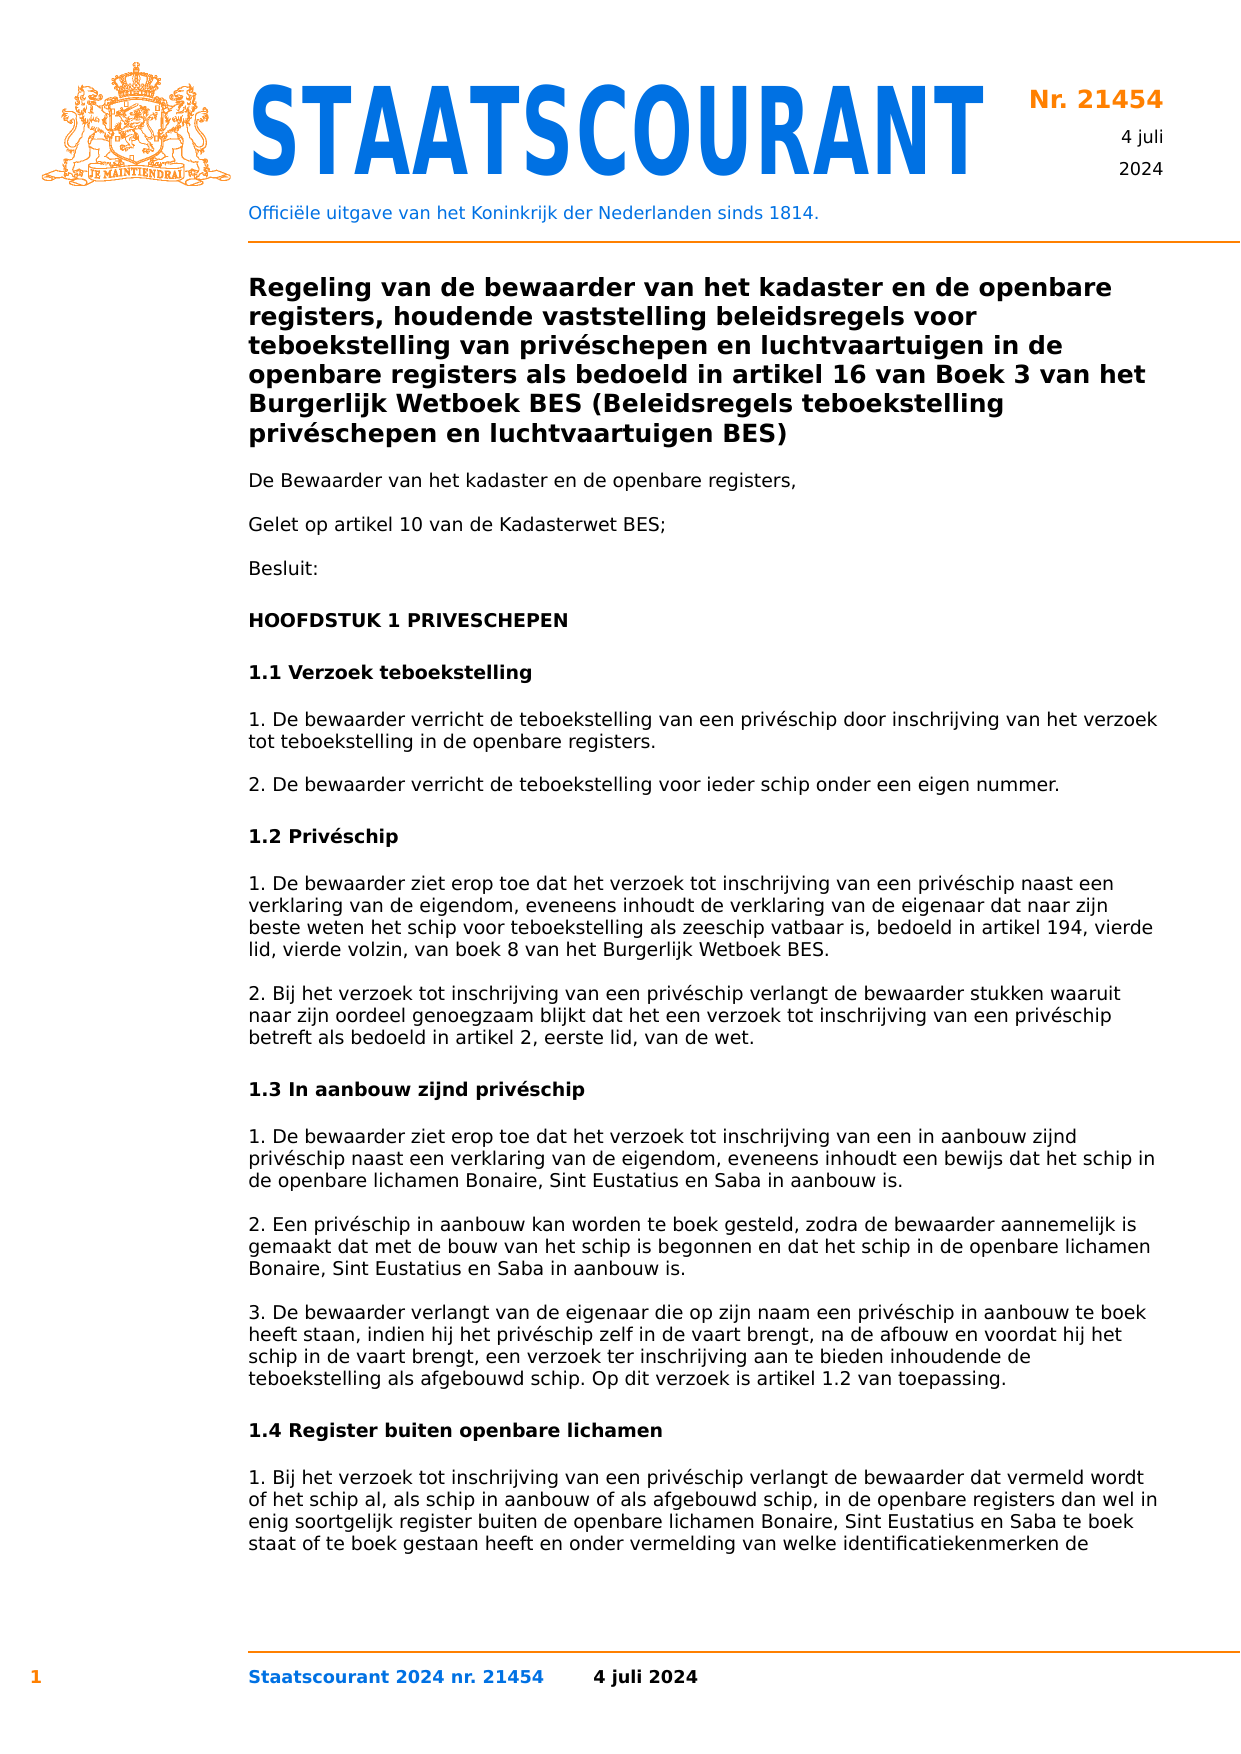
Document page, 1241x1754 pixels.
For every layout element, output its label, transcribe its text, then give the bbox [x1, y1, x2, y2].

text Besluit: [248, 558, 1163, 579]
text 2. Bij het verzoek tot inschrijving van een privéschip verlangt de bewaarder stukken waaruit naar zijn oordeel genoegzaam blijkt dat het een verzoek tot inschrijving van een privéschip betreft als bedoeld in artikel 2, eerste lid, van de wet. [248, 983, 1163, 1049]
text 2. Een privéschip in aanbouw kan worden te boek gesteld, zodra de bewaarder aannemelijk is gemaakt dat met de bouw van het schip is begonnen en dat het schip in de openbare lichamen Bonaire, Sint Eustatius en Saba in aanbouw is. [248, 1214, 1163, 1280]
text 2. De bewaarder verricht de teboekstelling voor ieder schip onder een eigen nummer. [248, 774, 1163, 796]
text De Bewaarder van het kadaster en de openbare registers, [248, 470, 1163, 492]
subtitle 1.4 Register buiten openbare lichamen [248, 1419, 1163, 1442]
text 1. De bewaarder ziet erop toe dat het verzoek tot inschrijving van een privéschip naast een verklaring van de eigendom, eveneens inhoudt de verklaring van de eigenaar dat naar zijn beste weten het schip voor teboekstelling als zeeschip vatbaar is, bedoeld in artikel 194, vierde lid, vierde volzin, van boek 8 van het Burgerlijk Wetboek BES. [248, 873, 1163, 961]
subtitle HOOFDSTUK 1 PRIVESCHEPEN [248, 609, 1163, 632]
table_header [25, 62, 248, 241]
text 3. De bewaarder verlangt van de eigenaar die op zijn naam een privéschip in aanbouw te boek heeft staan, indien hij het privéschip zelf in de vaart brengt, na de afbouw en voordat hij het schip in de vaart brengt, een verzoek ter inschrijving aan te bieden inhoudende de teboekstelling als afgebouwd schip. Op dit verzoek is artikel 1.2 van toepassing. [248, 1302, 1163, 1389]
text 1. Bij het verzoek tot inschrijving van een privéschip verlangt de bewaarder dat vermeld wordt of het schip al, als schip in aanbouw of als afgebouwd schip, in de openbare registers dan wel in enig soortgelijk register buiten de openbare lichamen Bonaire, Sint Eustatius en Saba te boek staat of te boek gestaan heeft en onder vermelding van welke identificatiekenmerken de [248, 1467, 1163, 1554]
text 1. De bewaarder verricht de teboekstelling van een privéschip door inschrijving van het verzoek tot teboekstelling in de openbare registers. [248, 708, 1163, 752]
picture [41, 62, 231, 186]
text 1. De bewaarder ziet erop toe dat het verzoek tot inschrijving van een in aanbouw zijnd privéschip naast een verklaring van de eigendom, eveneens inhoudt een bewijs dat het schip in de openbare lichamen Bonaire, Sint Eustatius en Saba in aanbouw is. [248, 1126, 1163, 1192]
table_header STAATSCOURANT [248, 62, 998, 203]
subtitle 1.1 Verzoek teboekstelling [248, 662, 1163, 683]
subtitle 1.2 Privéschip [248, 826, 1163, 848]
table_cell Officiële uitgave van het Koninkrijk der Nederlanden sinds 1814. [248, 203, 1240, 241]
subtitle Regeling van de bewaarder van het kadaster en de openbare registers, houdende vaststelling beleidsregels voor teboekstelling van privéschepen en luchtvaartuigen in de openbare registers als bedoeld in artikel 16 van Boek 3 van het Burgerlijk Wetboek BES (Beleidsregels teboekstelling privéschepen en luchtvaartuigen BES) [248, 273, 1163, 448]
subtitle 1.3 In aanbouw zijnd privéschip [248, 1079, 1163, 1101]
table_cell 4 juli [998, 121, 1240, 153]
text Gelet op artikel 10 van de Kadasterwet BES; [248, 514, 1163, 536]
table_header Nr. 21454 [998, 62, 1240, 121]
table_cell 2024 [998, 153, 1240, 203]
